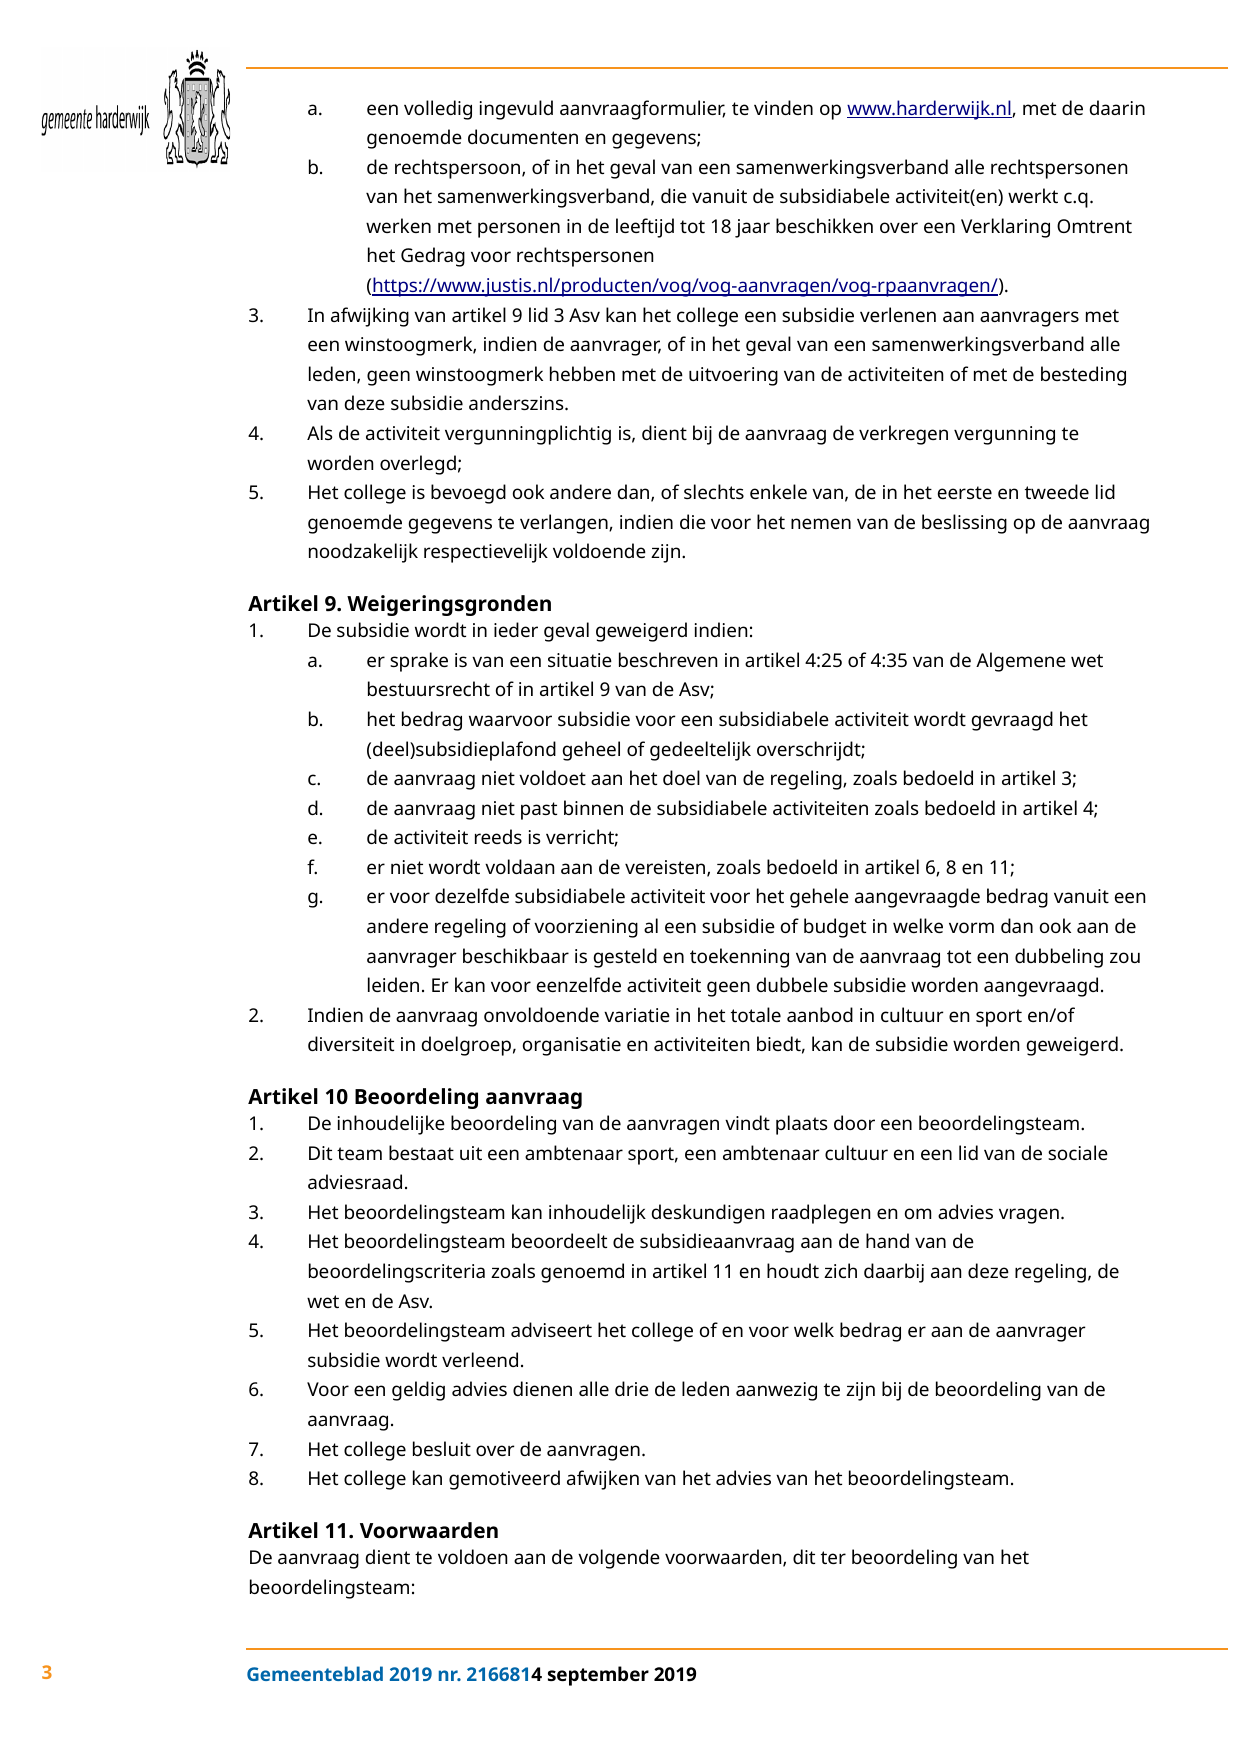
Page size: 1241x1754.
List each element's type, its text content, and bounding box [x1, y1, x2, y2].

list de activiteit reeds is verricht; [307, 824, 1152, 850]
text De aanvraag dient te voldoen aan de volgende voorwaarden, dit ter beoordeling van het beoordelingsteam: [248, 1544, 1152, 1599]
list er sprake is van een situatie beschreven in artikel 4:25 of 4:35 van de Algemene wet bestuursrecht of in artikel 9 van de Asv; [307, 647, 1152, 702]
text Artikel 10 Beoordeling aanvraag [248, 1082, 1152, 1110]
list Dit team bestaat uit een ambtenaar sport, een ambtenaar cultuur en een lid van de sociale adviesraad. [248, 1140, 1152, 1195]
list Indien de aanvraag onvoldoende variatie in het totale aanbod in cultuur en sport en/of diversiteit in doelgroep, organisatie en activiteiten biedt, kan de subsidie worden geweigerd. [248, 1002, 1152, 1057]
list de aanvraag niet past binnen de subsidiabele activiteiten zoals bedoeld in artikel 4; [307, 795, 1152, 821]
text Artikel 11. Voorwaarden [248, 1516, 1152, 1544]
list Voor een geldig advies dienen alle drie de leden aanwezig te zijn bij de beoordeling van de aanvraag. [248, 1377, 1152, 1432]
list In afwijking van artikel 9 lid 3 Asv kan het college een subsidie verlenen aan aanvragers met een winstoogmerk, indien de aanvrager, of in het geval van een samenwerkingsverband alle leden, geen winstoogmerk hebben met de uitvoering van de activiteiten of met de besteding van deze subsidie anderszins. [248, 302, 1152, 416]
list De subsidie wordt in ieder geval geweigerd indien: [248, 617, 1152, 643]
list Het college is bevoegd ook andere dan, of slechts enkele van, de in het eerste en tweede lid genoemde gegevens te verlangen, indien die voor het nemen van de beslissing op de aanvraag noodzakelijk respectievelijk voldoende zijn. [248, 479, 1152, 564]
list er voor dezelfde subsidiabele activiteit voor het gehele aangevraagde bedrag vanuit een andere regeling of voorziening al een subsidie of budget in welke vorm dan ook aan de aanvrager beschikbaar is gesteld en toekenning van de aanvraag tot een dubbeling zou leiden. Er kan voor eenzelfde activiteit geen dubbele subsidie worden aangevraagd. [307, 884, 1152, 998]
list de aanvraag niet voldoet aan het doel van de regeling, zoals bedoeld in artikel 3; [307, 765, 1152, 791]
list het bedrag waarvoor subsidie voor een subsidiabele activiteit wordt gevraagd het (deel)subsidieplafond geheel of gedeeltelijk overschrijdt; [307, 706, 1152, 761]
list de rechtspersoon, of in het geval van een samenwerkingsverband alle rechtspersonen van het samenwerkingsverband, die vanuit de subsidiabele activiteit(en) werkt c.q. werken met personen in de leeftijd tot 18 jaar beschikken over een Verklaring Omtrent het Gedrag voor rechtspersonen (https://www.justis.nl/producten/vog/vog-aanvragen/vog-rpaanvragen/). [307, 154, 1152, 298]
list een volledig ingevuld aanvraagformulier, te vinden op www.harderwijk.nl, met de daarin genoemde documenten en gegevens; [307, 95, 1152, 150]
list Het beoordelingsteam beoordeelt de subsidieaanvraag aan de hand van de beoordelingscriteria zoals genoemd in artikel 11 en houdt zich daarbij aan deze regeling, de wet en de Asv. [248, 1229, 1152, 1314]
list De inhoudelijke beoordeling van de aanvragen vindt plaats door een beoordelingsteam. [248, 1110, 1152, 1136]
text Artikel 9. Weigeringsgronden [248, 589, 1152, 617]
list Het beoordelingsteam kan inhoudelijk deskundigen raadplegen en om advies vragen. [248, 1199, 1152, 1225]
list er niet wordt voldaan aan de vereisten, zoals bedoeld in artikel 6, 8 en 11; [307, 854, 1152, 880]
picture [41, 47, 231, 172]
list Het beoordelingsteam adviseert het college of en voor welk bedrag er aan de aanvrager subsidie wordt verleend. [248, 1317, 1152, 1373]
list Het college kan gemotiveerd afwijken van het advies van het beoordelingsteam. [248, 1465, 1152, 1491]
list Als de activiteit vergunningplichtig is, dient bij de aanvraag de verkregen vergunning te worden overlegd; [248, 420, 1152, 476]
list Het college besluit over de aanvragen. [248, 1436, 1152, 1462]
